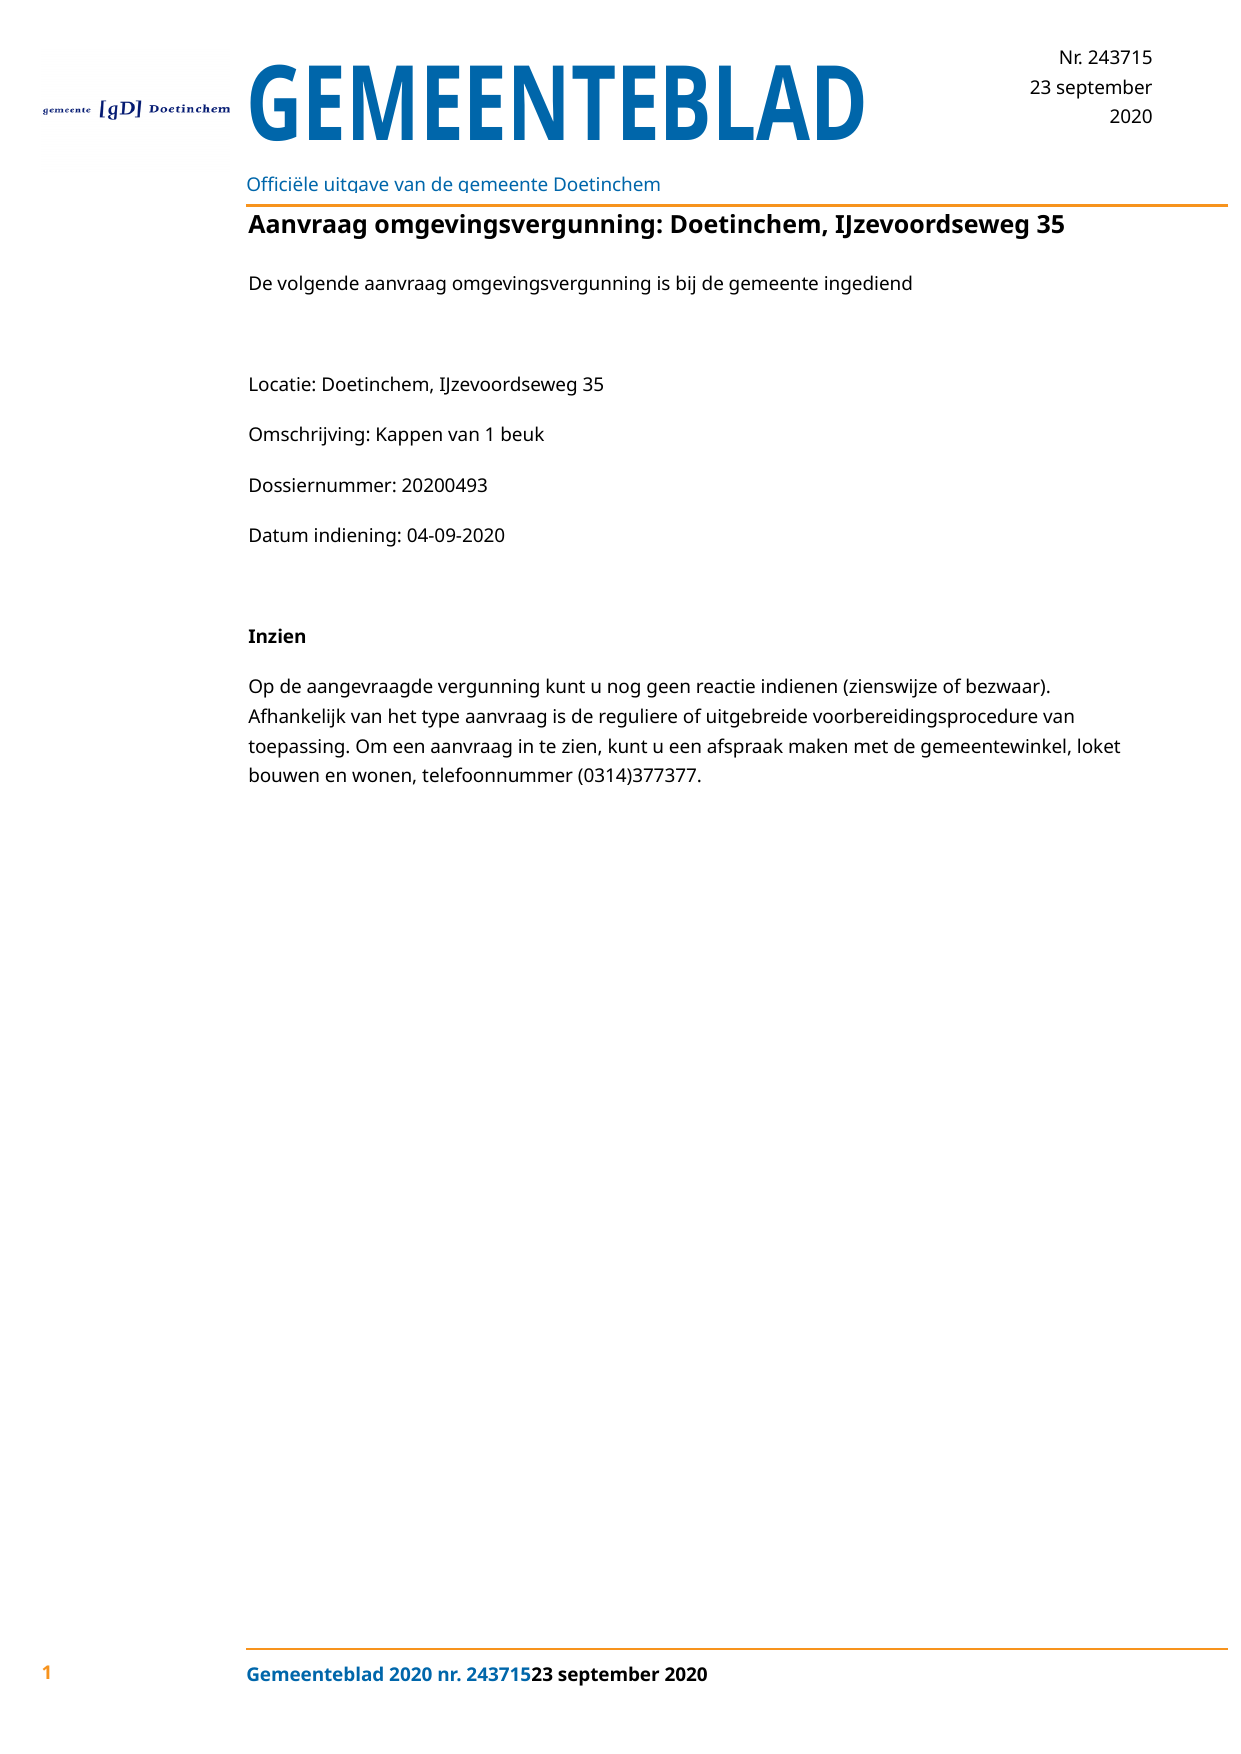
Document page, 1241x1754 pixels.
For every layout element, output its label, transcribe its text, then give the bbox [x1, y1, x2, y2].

text Dossiernummer: 20200493 [248, 472, 1152, 498]
text Inzien [248, 623, 1152, 649]
text De volgende aanvraag omgevingsvergunning is bij de gemeente ingediend [248, 270, 1152, 296]
text Locatie: Doetinchem, IJzevoordseweg 35 [248, 371, 1152, 397]
text Aanvraag omgevingsvergunning: Doetinchem, IJzevoordseweg 35 [248, 207, 1152, 241]
text Omschrijving: Kappen van 1 beuk [248, 422, 1152, 447]
text Op de aangevraagde vergunning kunt u nog geen reactie indienen (zienswijze of bezwaar). Afhankelijk van het type aanvraag is de reguliere of uitgebreide voorbereidingsprocedure van toepassing. Om een aanvraag in te zien, kunt u een afspraak maken met de gemeentewinkel, loket bouwen en wonen, telefoonnummer (0314)377377. [248, 674, 1152, 788]
picture [41, 47, 231, 172]
text Datum indiening: 04-09-2020 [248, 522, 1152, 548]
